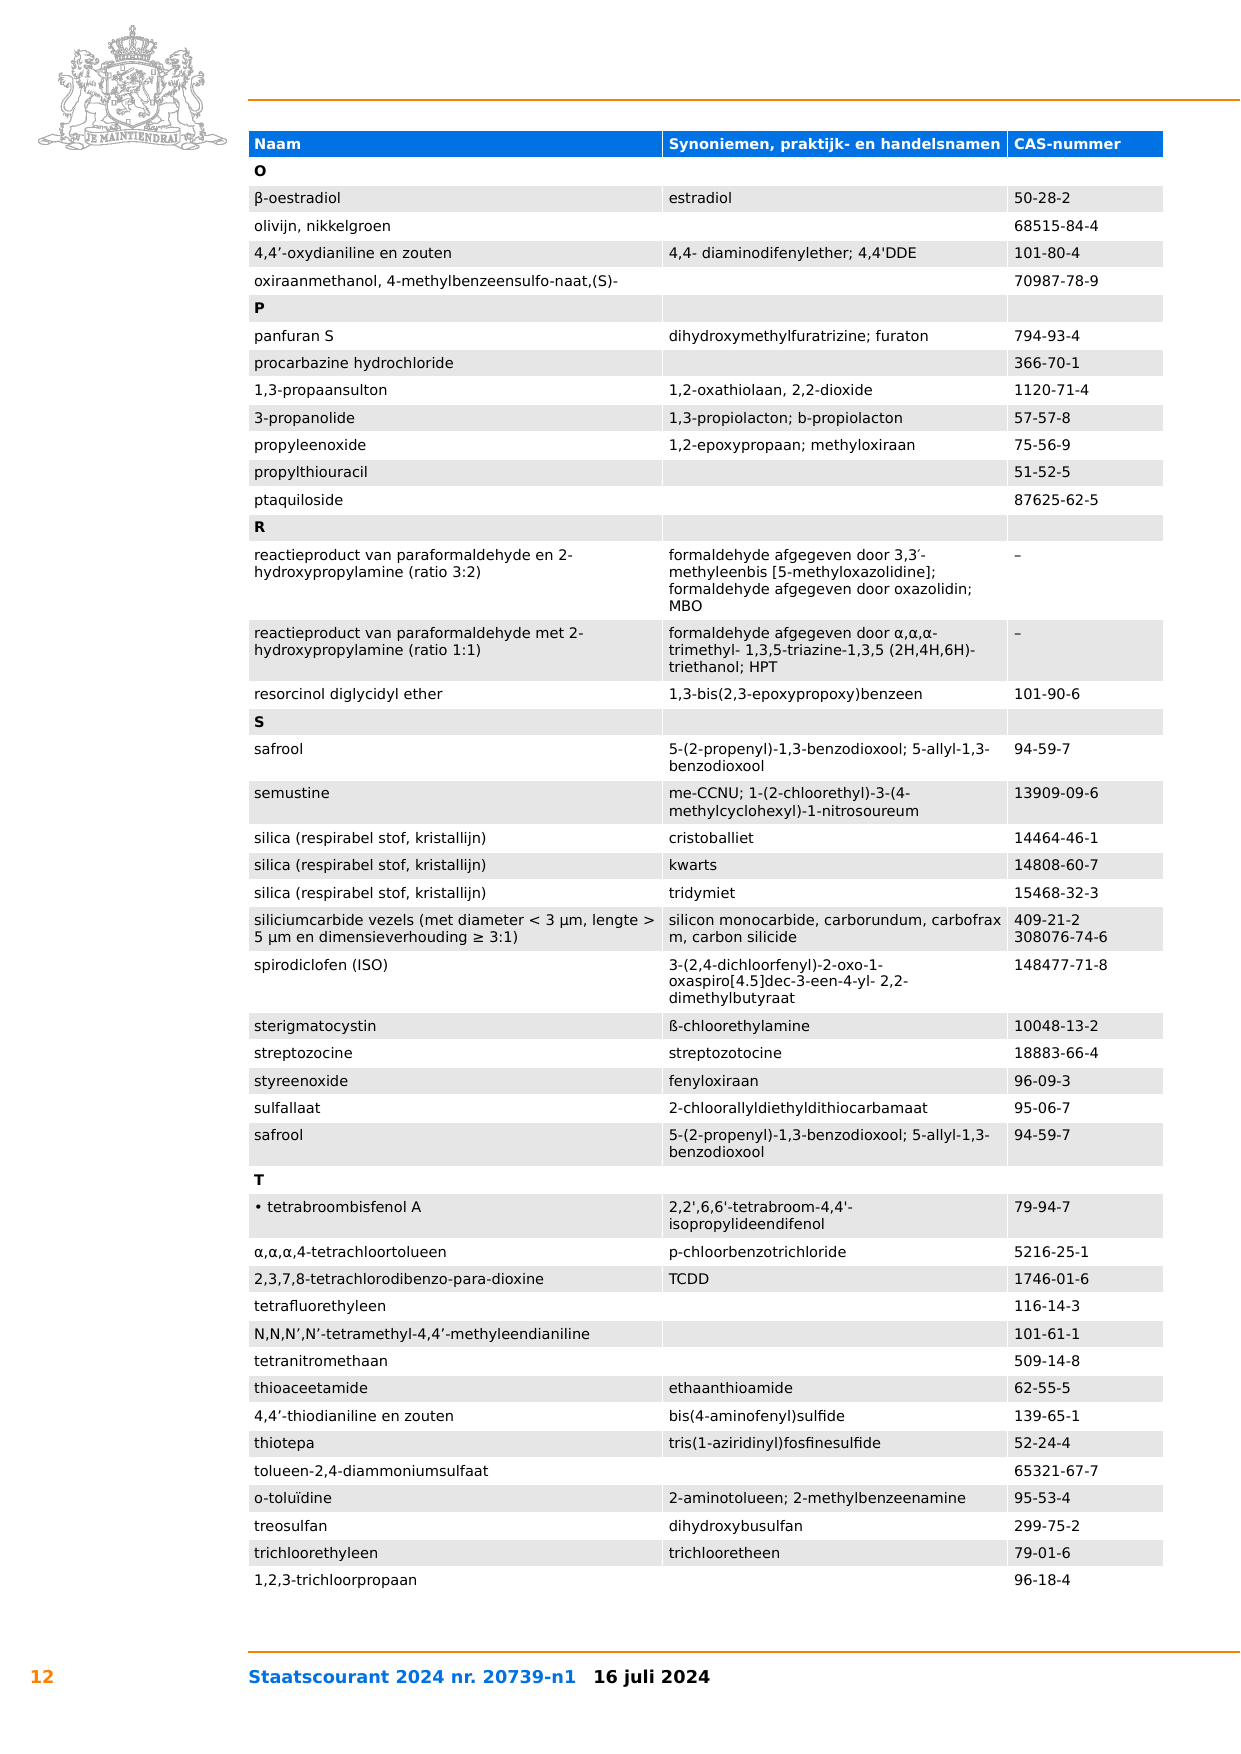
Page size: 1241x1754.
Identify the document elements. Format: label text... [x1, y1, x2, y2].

table_cell 2-chloorallyldiethyldithiocarbamaat [663, 1095, 1007, 1122]
table_cell 79-94-7 [1008, 1194, 1163, 1238]
table_cell [1008, 1167, 1163, 1193]
table_cell tetrafluorethyleen [249, 1294, 662, 1320]
table_cell [663, 487, 1007, 513]
table_cell resorcinol diglycidyl ether [249, 682, 662, 708]
table_cell 75-56-9 [1008, 432, 1163, 459]
table_cell ptaquiloside [249, 487, 662, 513]
table_cell kwarts [663, 853, 1007, 879]
table_cell estradiol [663, 186, 1007, 212]
table_cell P [249, 295, 662, 322]
table_cell 139-65-1 [1008, 1403, 1163, 1429]
table_cell – [1008, 542, 1163, 619]
table_cell [663, 1321, 1007, 1347]
table_cell 1,3-propiolacton; b-propiolacton [663, 405, 1007, 431]
table_cell 1746-01-6 [1008, 1266, 1163, 1292]
table_cell [1008, 515, 1163, 541]
table_cell 101-90-6 [1008, 682, 1163, 708]
table_cell spirodiclofen (ISO) [249, 952, 662, 1012]
table_cell 2,3,7,8-tetrachlorodibenzo-para-dioxine [249, 1266, 662, 1292]
table_cell 4,4- diaminodifenylether; 4,4'DDE [663, 241, 1007, 267]
table_cell 3-(2,4-dichloorfenyl)-2-oxo-1- oxaspiro[4.5]dec-3-een-4-yl- 2,2-dimethylbutyraat [663, 952, 1007, 1012]
table_cell 1,2-oxathiolaan, 2,2-dioxide [663, 378, 1007, 404]
table_cell olivijn, nikkelgroen [249, 213, 662, 239]
table_cell TCDD [663, 1266, 1007, 1292]
table_cell [663, 350, 1007, 376]
table_cell sulfallaat [249, 1095, 662, 1122]
table_cell • tetrabroombisfenol A [249, 1194, 662, 1238]
table_cell 794-93-4 [1008, 323, 1163, 349]
table_cell 1120-71-4 [1008, 378, 1163, 404]
table_cell 3-propanolide [249, 405, 662, 431]
table_cell 5-(2-propenyl)-1,3-benzodioxool; 5-allyl-1,3-benzodioxool [663, 1123, 1007, 1166]
table_cell trichloorethyleen [249, 1540, 662, 1566]
table_cell semustine [249, 781, 662, 824]
table_cell silicon monocarbide, carborundum, carbofrax m, carbon silicide [663, 907, 1007, 951]
table_cell procarbazine hydrochloride [249, 350, 662, 376]
table_cell N,N,N’,N’-tetramethyl-4,4’-methyleendianiline [249, 1321, 662, 1347]
table_cell 94-59-7 [1008, 1123, 1163, 1166]
table_cell 299-75-2 [1008, 1513, 1163, 1539]
picture [38, 25, 227, 150]
table_cell tridymiet [663, 880, 1007, 906]
table_cell 5216-25-1 [1008, 1239, 1163, 1265]
table_cell [1008, 158, 1163, 185]
table_cell tolueen-2,4-diammoniumsulfaat [249, 1458, 662, 1484]
table_cell 95-06-7 [1008, 1095, 1163, 1122]
table_cell p-chloorbenzotrichloride [663, 1239, 1007, 1265]
table_cell 14464-46-1 [1008, 825, 1163, 851]
table_header CAS-nummer [1008, 131, 1163, 157]
table_cell 509-14-8 [1008, 1348, 1163, 1375]
table_cell 1,3-propaansulton [249, 378, 662, 404]
table_cell reactieproduct van paraformaldehyde met 2-hydroxypropylamine (ratio 1:1) [249, 620, 662, 681]
table_cell [663, 158, 1007, 185]
table_cell fenyloxiraan [663, 1068, 1007, 1094]
table_cell [663, 1348, 1007, 1375]
table_cell 52-24-4 [1008, 1431, 1163, 1457]
table_cell silica (respirabel stof, kristallijn) [249, 853, 662, 879]
table_cell 366-70-1 [1008, 350, 1163, 376]
table_cell formaldehyde afgegeven door 3,3′-methyleenbis [5-methyloxazolidine]; formaldehyde afgegeven door oxazolidin; MBO [663, 542, 1007, 619]
table_cell bis(4-aminofenyl)sulfide [663, 1403, 1007, 1429]
table_cell 96-09-3 [1008, 1068, 1163, 1094]
table_cell – [1008, 620, 1163, 681]
table_cell 57-57-8 [1008, 405, 1163, 431]
table_cell o-toluïdine [249, 1485, 662, 1512]
table_cell 1,3-bis(2,3-epoxypropoxy)benzeen [663, 682, 1007, 708]
table_cell [663, 515, 1007, 541]
table_cell me-CCNU; 1-(2-chloorethyl)-3-(4-methylcyclohexyl)-1-nitrosoureum [663, 781, 1007, 824]
table_cell 1,2,3-trichloorpropaan [249, 1568, 662, 1594]
table_cell formaldehyde afgegeven door α,α,α-trimethyl- 1,3,5-triazine-1,3,5 (2H,4H,6H)-triethanol; HPT [663, 620, 1007, 681]
table_cell 62-55-5 [1008, 1376, 1163, 1402]
table_cell β-oestradiol [249, 186, 662, 212]
table_cell R [249, 515, 662, 541]
table_cell 1,2-epoxypropaan; methyloxiraan [663, 432, 1007, 459]
table_cell 13909-09-6 [1008, 781, 1163, 824]
table_cell propylthiouracil [249, 460, 662, 486]
table_cell [1008, 709, 1163, 735]
table_cell panfuran S [249, 323, 662, 349]
table_cell sterigmatocystin [249, 1013, 662, 1039]
table_cell trichlooretheen [663, 1540, 1007, 1566]
table_cell 10048-13-2 [1008, 1013, 1163, 1039]
table_cell 79-01-6 [1008, 1540, 1163, 1566]
table_cell [663, 1458, 1007, 1484]
table_cell safrool [249, 1123, 662, 1166]
table_cell 4,4’-thiodianiline en zouten [249, 1403, 662, 1429]
table_cell [663, 1568, 1007, 1594]
table_cell [663, 295, 1007, 322]
table_cell [663, 268, 1007, 294]
table_cell [663, 1167, 1007, 1193]
table_cell streptozocine [249, 1040, 662, 1067]
table_cell thioaceetamide [249, 1376, 662, 1402]
table_cell 94-59-7 [1008, 736, 1163, 780]
table_cell 50-28-2 [1008, 186, 1163, 212]
table_header Synoniemen, praktijk- en handelsnamen [663, 131, 1007, 157]
table_cell 4,4’-oxydianiline en zouten [249, 241, 662, 267]
table_cell propyleenoxide [249, 432, 662, 459]
table_cell [663, 709, 1007, 735]
table_cell safrool [249, 736, 662, 780]
table_cell 68515-84-4 [1008, 213, 1163, 239]
table_cell 18883-66-4 [1008, 1040, 1163, 1067]
table_cell silica (respirabel stof, kristallijn) [249, 880, 662, 906]
table_cell 15468-32-3 [1008, 880, 1163, 906]
table_cell ß-chloorethylamine [663, 1013, 1007, 1039]
table_header Naam [249, 131, 662, 157]
table_cell 95-53-4 [1008, 1485, 1163, 1512]
table_cell 2-aminotolueen; 2-methylbenzeenamine [663, 1485, 1007, 1512]
table_cell oxiraanmethanol, 4-methylbenzeensulfo-naat,(S)- [249, 268, 662, 294]
table_cell tetranitromethaan [249, 1348, 662, 1375]
table_cell 87625-62-5 [1008, 487, 1163, 513]
table_cell 96-18-4 [1008, 1568, 1163, 1594]
table_cell S [249, 709, 662, 735]
table_cell 409-21-2 308076-74-6 [1008, 907, 1163, 951]
table_cell α,α,α,4-tetrachloortolueen [249, 1239, 662, 1265]
table_cell dihydroxymethylfuratrizine; furaton [663, 323, 1007, 349]
table_cell 51-52-5 [1008, 460, 1163, 486]
table_cell [1008, 295, 1163, 322]
table_cell tris(1-aziridinyl)fosfinesulfide [663, 1431, 1007, 1457]
table_cell siliciumcarbide vezels (met diameter < 3 μm, lengte > 5 μm en dimensieverhouding ≥ 3:1) [249, 907, 662, 951]
table_cell treosulfan [249, 1513, 662, 1539]
table_cell T [249, 1167, 662, 1193]
table_cell 2,2',6,6'-tetrabroom-4,4'-isopropylideendifenol [663, 1194, 1007, 1238]
table_cell reactieproduct van paraformaldehyde en 2-hydroxypropylamine (ratio 3:2) [249, 542, 662, 619]
table_cell [663, 460, 1007, 486]
table_cell O [249, 158, 662, 185]
table_cell [663, 1294, 1007, 1320]
table_cell dihydroxybusulfan [663, 1513, 1007, 1539]
table_cell 101-61-1 [1008, 1321, 1163, 1347]
table_cell styreenoxide [249, 1068, 662, 1094]
table_cell thiotepa [249, 1431, 662, 1457]
table_cell 70987-78-9 [1008, 268, 1163, 294]
table_cell 148477-71-8 [1008, 952, 1163, 1012]
table_cell [663, 213, 1007, 239]
table_cell 65321-67-7 [1008, 1458, 1163, 1484]
table_cell 5-(2-propenyl)-1,3-benzodioxool; 5-allyl-1,3-benzodioxool [663, 736, 1007, 780]
table_cell ethaanthioamide [663, 1376, 1007, 1402]
table_cell 14808-60-7 [1008, 853, 1163, 879]
table_cell streptozotocine [663, 1040, 1007, 1067]
table_cell cristoballiet [663, 825, 1007, 851]
table_cell 101-80-4 [1008, 241, 1163, 267]
table_cell silica (respirabel stof, kristallijn) [249, 825, 662, 851]
table_cell 116-14-3 [1008, 1294, 1163, 1320]
